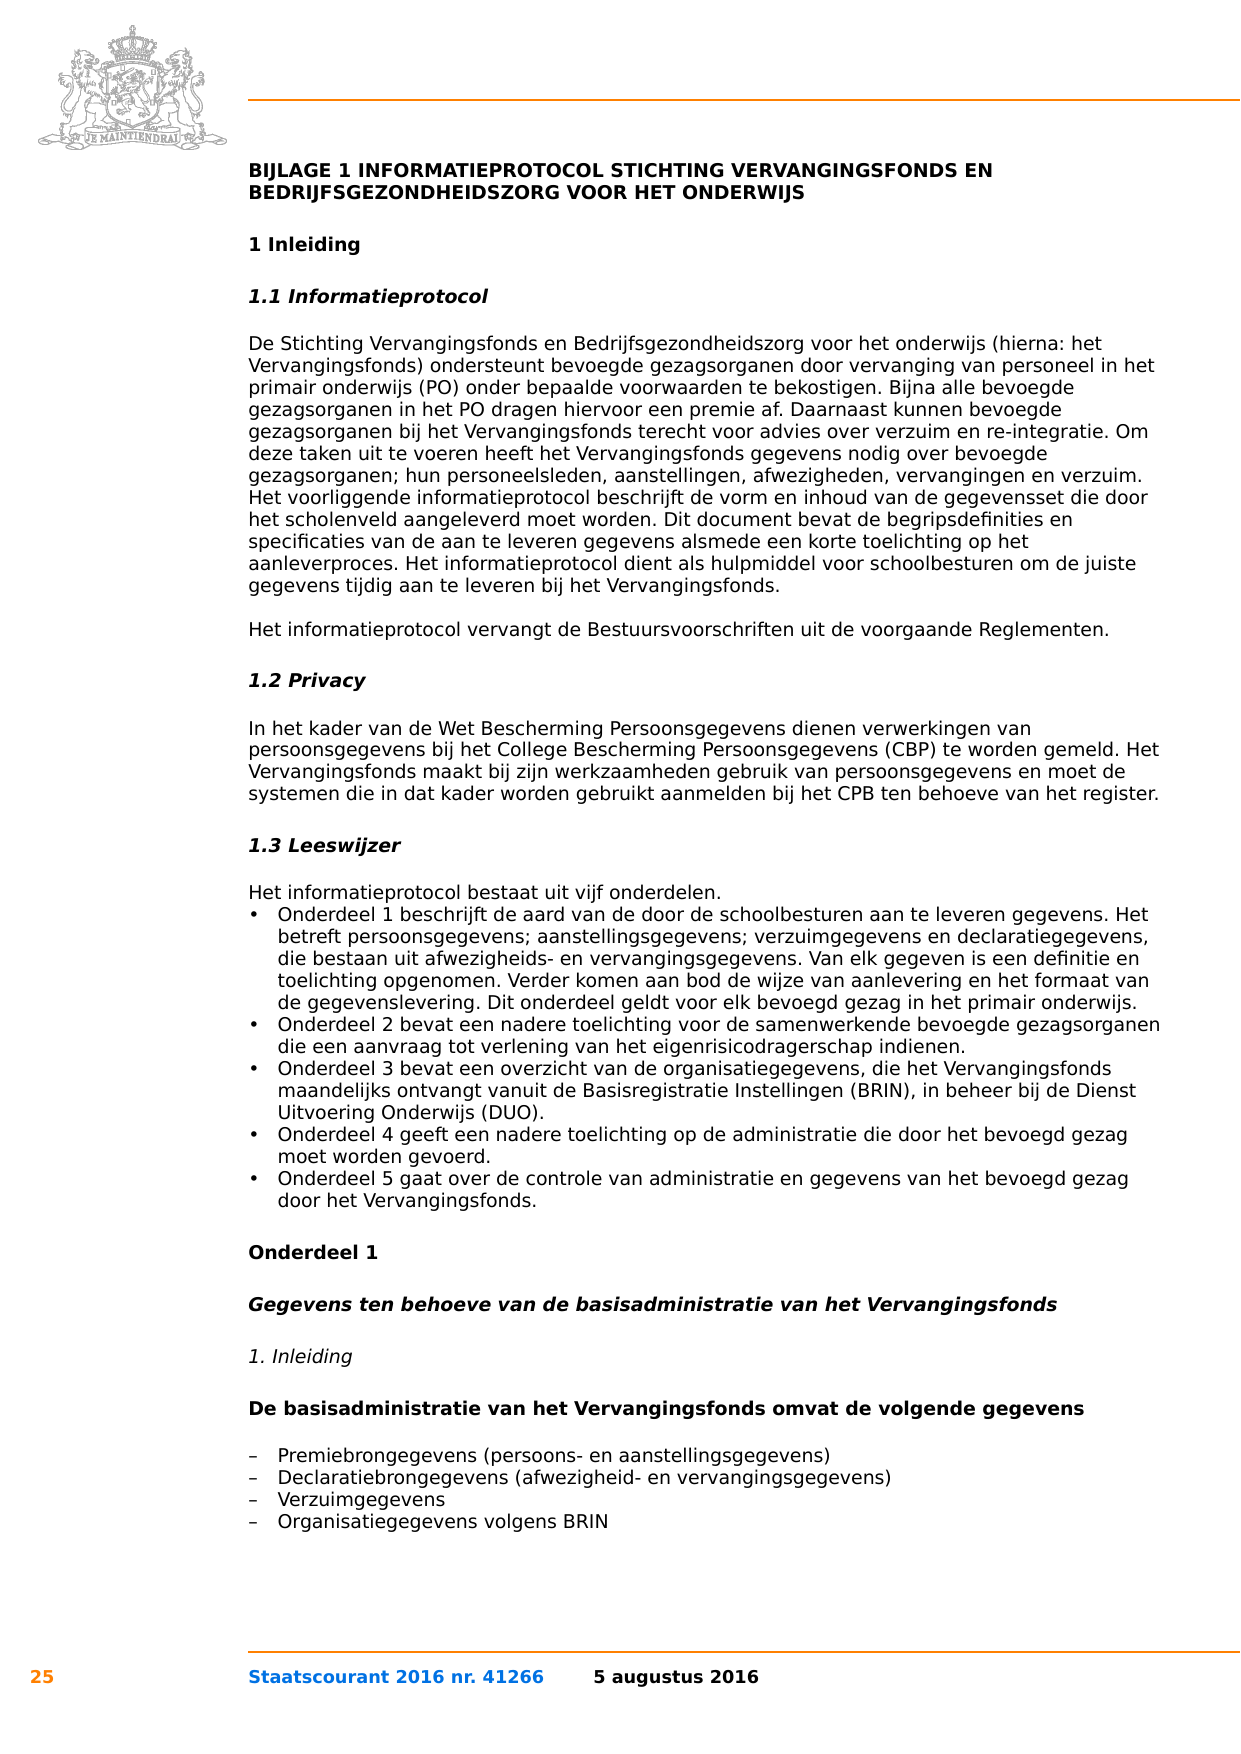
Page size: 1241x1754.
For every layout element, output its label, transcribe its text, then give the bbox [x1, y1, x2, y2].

text • Onderdeel 4 geeft een nadere toelichting op de administratie die door het bevoegd gezag moet worden gevoerd. [248, 1124, 1163, 1168]
text De Stichting Vervangingsfonds en Bedrijfsgezondheidszorg voor het onderwijs (hierna: het Vervangingsfonds) ondersteunt bevoegde gezagsorganen door vervanging van personeel in het primair onderwijs (PO) onder bepaalde voorwaarden te bekostigen. Bijna alle bevoegde gezagsorganen in het PO dragen hiervoor een premie af. Daarnaast kunnen bevoegde gezagsorganen bij het Vervangingsfonds terecht voor advies over verzuim en re-integratie. Om deze taken uit te voeren heeft het Vervangingsfonds gegevens nodig over bevoegde gezagsorganen; hun personeelsleden, aanstellingen, afwezigheden, vervangingen en verzuim. Het voorliggende informatieprotocol beschrijft de vorm en inhoud van de gegevensset die door het scholenveld aangeleverd moet worden. Dit document bevat de begripsdefinities en specificaties van de aan te leveren gegevens alsmede een korte toelichting op het aanleverproces. Het informatieprotocol dient als hulpmiddel voor schoolbesturen om de juiste gegevens tijdig aan te leveren bij het Vervangingsfonds. [248, 333, 1163, 597]
text • Onderdeel 3 bevat een overzicht van de organisatiegegevens, die het Vervangingsfonds maandelijks ontvangt vanuit de Basisregistratie Instellingen (BRIN), in beheer bij de Dienst Uitvoering Onderwijs (DUO). [248, 1058, 1163, 1124]
picture [38, 25, 227, 150]
subtitle De basisadministratie van het Vervangingsfonds omvat de volgende gegevens [248, 1398, 1163, 1420]
subtitle 1. Inleiding [248, 1346, 1163, 1368]
subtitle BIJLAGE 1 INFORMATIEPROTOCOL STICHTING VERVANGINGSFONDS EN BEDRIJFSGEZONDHEIDSZORG VOOR HET ONDERWIJS [248, 160, 1163, 204]
text In het kader van de Wet Bescherming Persoonsgegevens dienen verwerkingen van persoonsgegevens bij het College Bescherming Persoonsgegevens (CBP) te worden gemeld. Het Vervangingsfonds maakt bij zijn werkzaamheden gebruik van persoonsgegevens en moet de systemen die in dat kader worden gebruikt aanmelden bij het CPB ten behoeve van het register. [248, 717, 1163, 805]
text – Organisatiegegevens volgens BRIN [248, 1511, 1163, 1533]
text • Onderdeel 5 gaat over de controle van administratie en gegevens van het bevoegd gezag door het Vervangingsfonds. [248, 1168, 1163, 1212]
text Het informatieprotocol bestaat uit vijf onderdelen. [248, 882, 1163, 904]
subtitle 1.3 Leeswijzer [248, 835, 1163, 857]
text • Onderdeel 2 bevat een nadere toelichting voor de samenwerkende bevoegde gezagsorganen die een aanvraag tot verlening van het eigenrisicodragerschap indienen. [248, 1014, 1163, 1058]
subtitle 1.1 Informatieprotocol [248, 286, 1163, 308]
text Het informatieprotocol vervangt de Bestuursvoorschriften uit de voorgaande Reglementen. [248, 618, 1163, 640]
text – Declaratiebrongegevens (afwezigheid- en vervangingsgegevens) [248, 1467, 1163, 1489]
subtitle 1 Inleiding [248, 234, 1163, 256]
subtitle 1.2 Privacy [248, 670, 1163, 692]
text • Onderdeel 1 beschrijft de aard van de door de schoolbesturen aan te leveren gegevens. Het betreft persoonsgegevens; aanstellingsgegevens; verzuimgegevens en declaratiegegevens, die bestaan uit afwezigheids- en vervangingsgegevens. Van elk gegeven is een definitie en toelichting opgenomen. Verder komen aan bod de wijze van aanlevering en het formaat van de gegevenslevering. Dit onderdeel geldt voor elk bevoegd gezag in het primair onderwijs. [248, 904, 1163, 1014]
text – Premiebrongegevens (persoons- en aanstellingsgegevens) [248, 1445, 1163, 1467]
text – Verzuimgegevens [248, 1489, 1163, 1511]
subtitle Gegevens ten behoeve van de basisadministratie van het Vervangingsfonds [248, 1294, 1163, 1316]
subtitle Onderdeel 1 [248, 1242, 1163, 1264]
